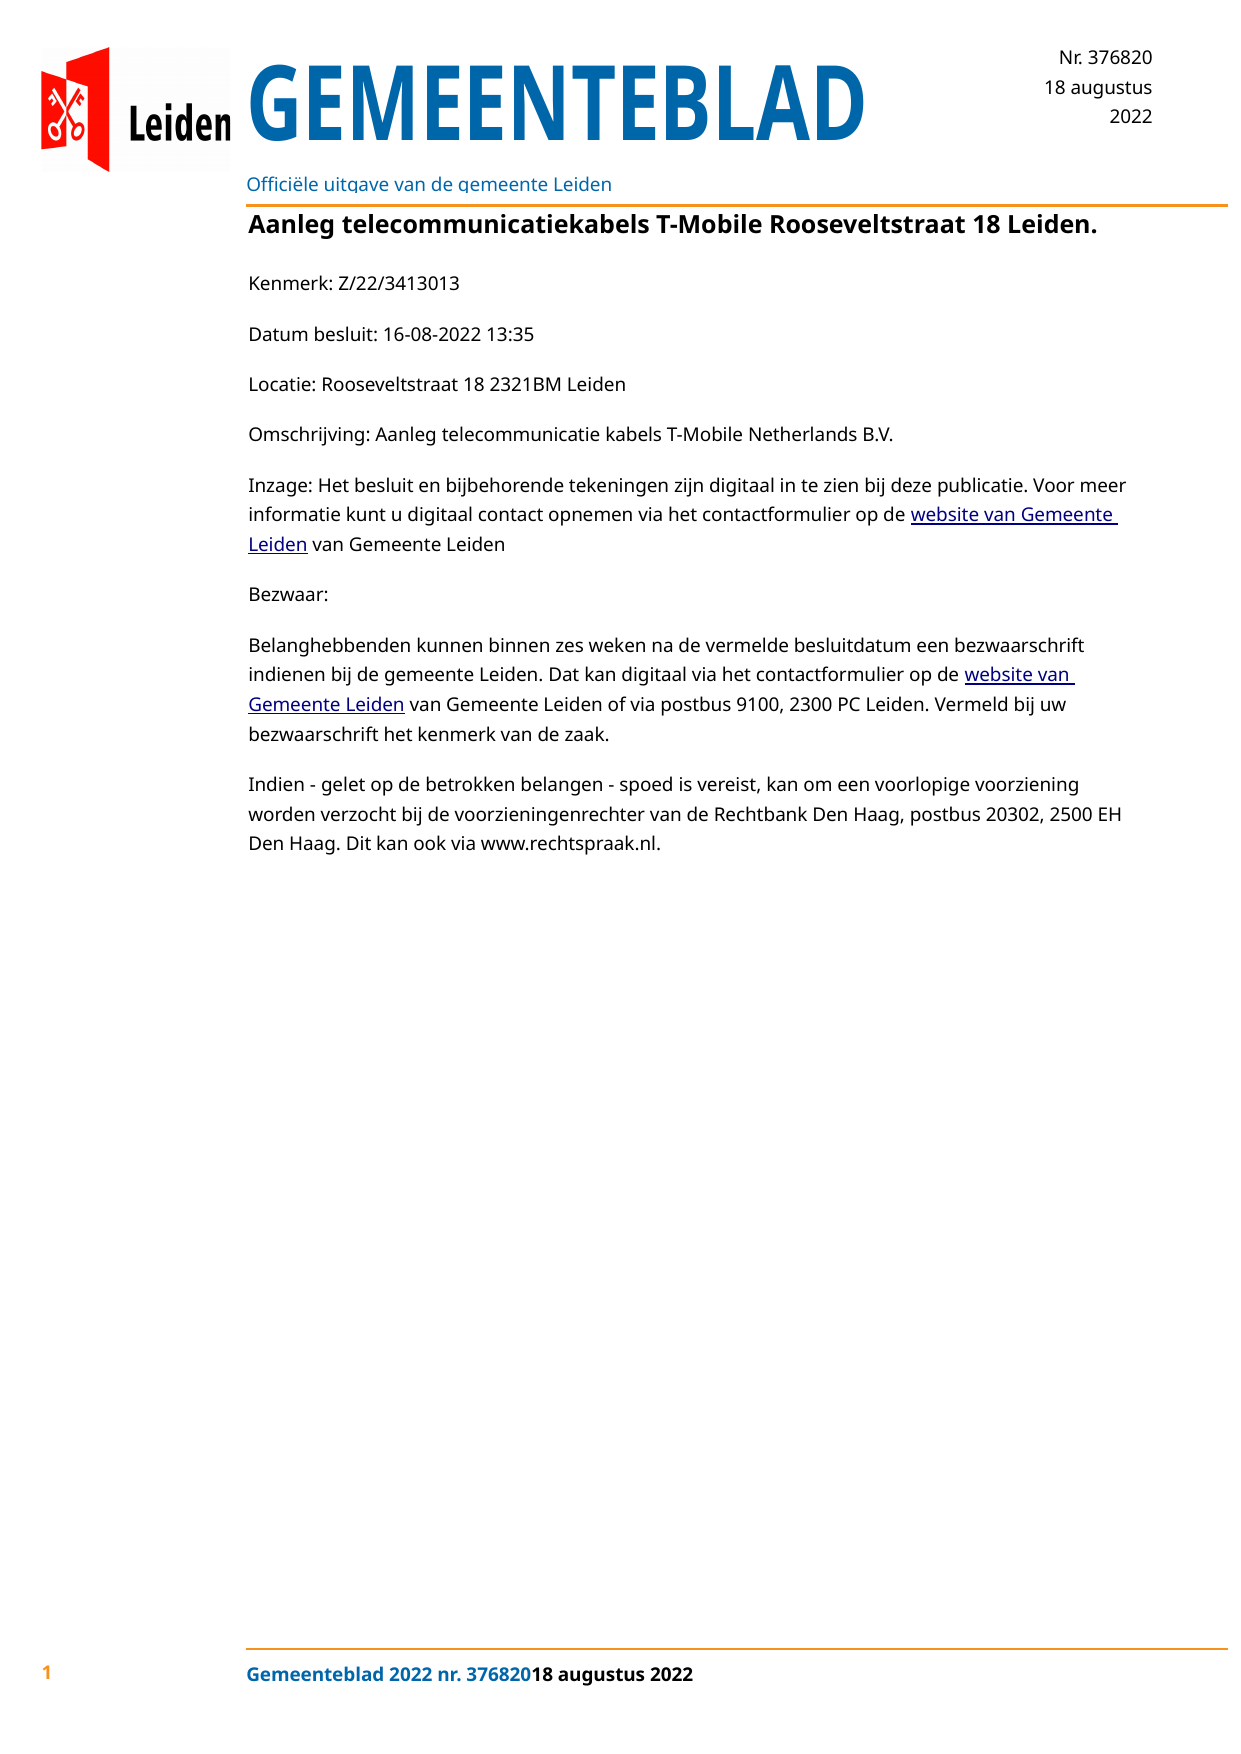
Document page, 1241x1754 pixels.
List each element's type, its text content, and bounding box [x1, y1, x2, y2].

text Locatie: Rooseveltstraat 18 2321BM Leiden [248, 371, 1152, 397]
text Kenmerk: Z/22/3413013 [248, 270, 1152, 296]
picture [41, 47, 231, 172]
text Indien - gelet op de betrokken belangen - spoed is vereist, kan om een voorlopige voorziening worden verzocht bij de voorzieningenrechter van de Rechtbank Den Haag, postbus 20302, 2500 EH Den Haag. Dit kan ook via www.rechtspraak.nl. [248, 771, 1152, 856]
text Belanghebbenden kunnen binnen zes weken na de vermelde besluitdatum een bezwaarschrift indienen bij de gemeente Leiden. Dat kan digitaal via het contactformulier op de website van Gemeente Leiden van Gemeente Leiden of via postbus 9100, 2300 PC Leiden. Vermeld bij uw bezwaarschrift het kenmerk van de zaak. [248, 632, 1152, 746]
text Inzage: Het besluit en bijbehorende tekeningen zijn digitaal in te zien bij deze publicatie. Voor meer informatie kunt u digitaal contact opnemen via het contactformulier op de website van Gemeente Leiden van Gemeente Leiden [248, 472, 1152, 557]
text Datum besluit: 16-08-2022 13:35 [248, 321, 1152, 346]
text Omschrijving: Aanleg telecommunicatie kabels T-Mobile Netherlands B.V. [248, 422, 1152, 447]
text Aanleg telecommunicatiekabels T-Mobile Rooseveltstraat 18 Leiden. [248, 207, 1152, 241]
text Bezwaar: [248, 582, 1152, 607]
